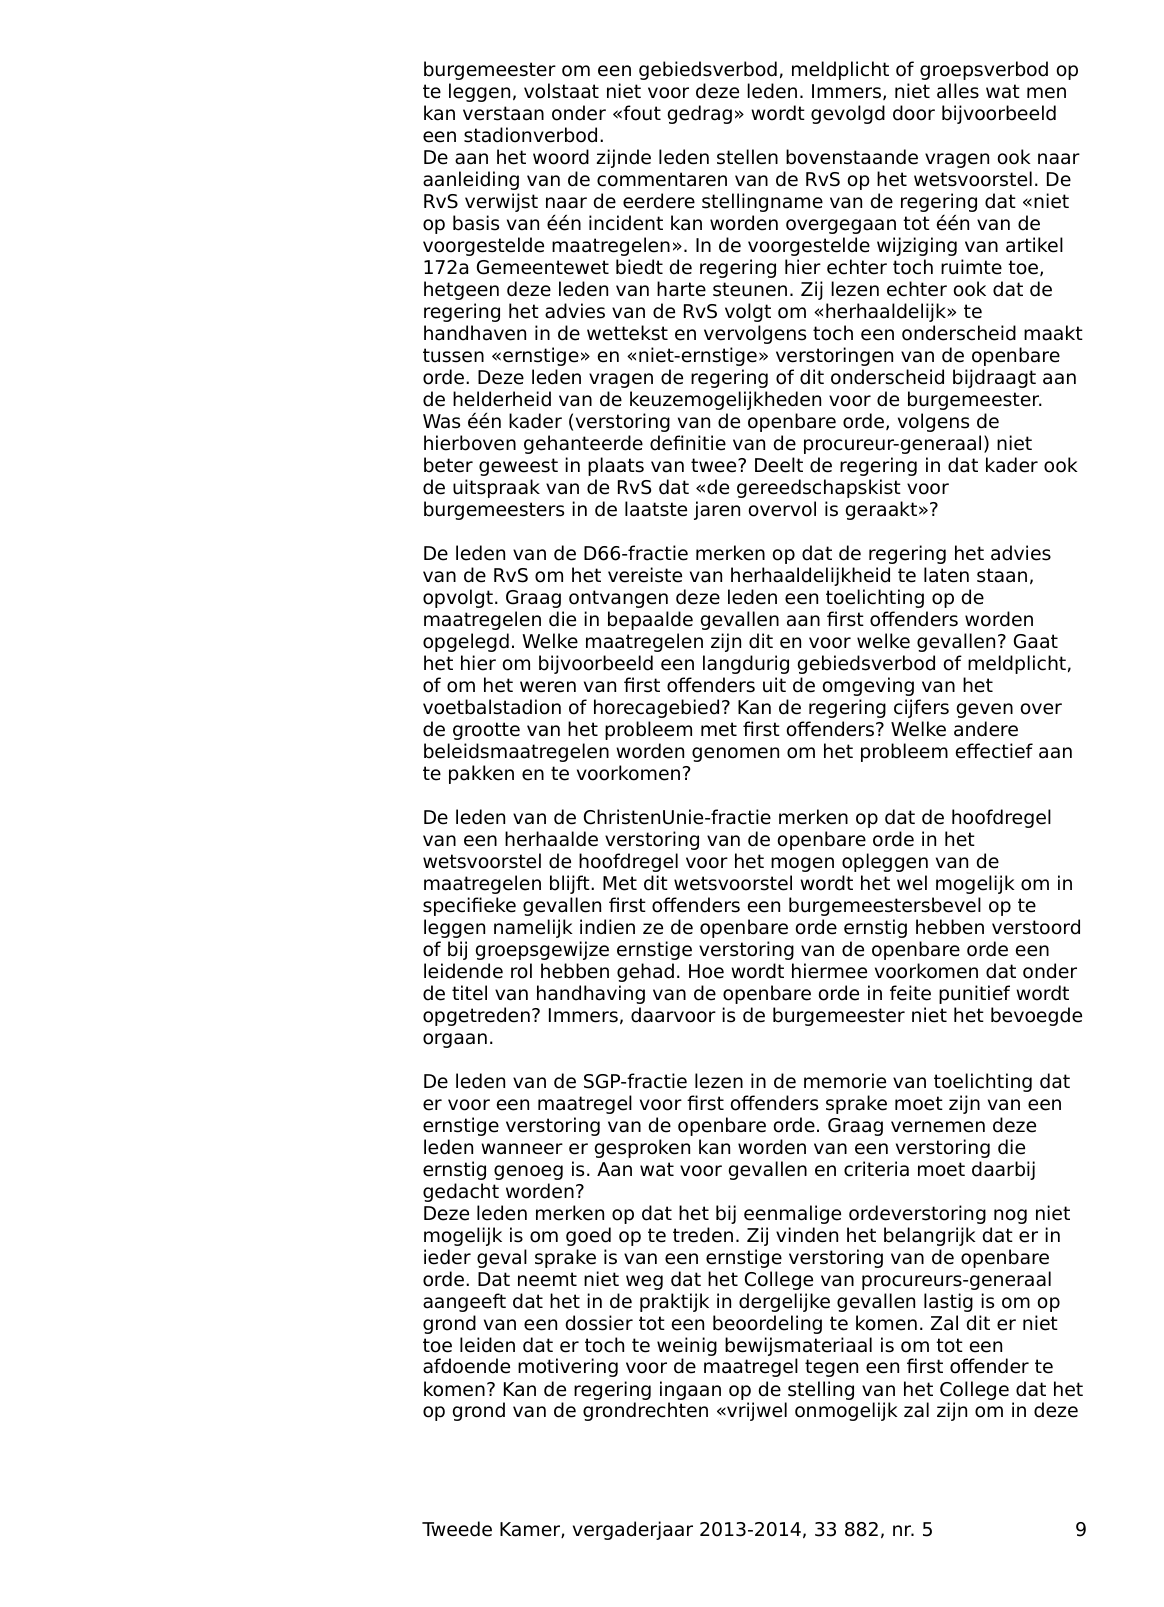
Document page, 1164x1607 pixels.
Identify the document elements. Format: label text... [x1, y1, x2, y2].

text De leden van de SGP-fractie lezen in de memorie van toelichting dat er voor een maatregel voor first offenders sprake moet zijn van een ernstige verstoring van de openbare orde. Graag vernemen deze leden wanneer er gesproken kan worden van een verstoring die ernstig genoeg is. Aan wat voor gevallen en criteria moet daarbij gedacht worden? [422, 1071, 1087, 1203]
text De leden van de ChristenUnie-fractie merken op dat de hoofdregel van een herhaalde verstoring van de openbare orde in het wetsvoorstel de hoofdregel voor het mogen opleggen van de maatregelen blijft. Met dit wetsvoorstel wordt het wel mogelijk om in specifieke gevallen first offenders een burgemeestersbevel op te leggen namelijk indien ze de openbare orde ernstig hebben verstoord of bij groepsgewijze ernstige verstoring van de openbare orde een leidende rol hebben gehad. Hoe wordt hiermee voorkomen dat onder de titel van handhaving van de openbare orde in feite punitief wordt opgetreden? Immers, daarvoor is de burgemeester niet het bevoegde orgaan. [422, 807, 1087, 1048]
text Deze leden merken op dat het bij eenmalige ordeverstoring nog niet mogelijk is om goed op te treden. Zij vinden het belangrijk dat er in ieder geval sprake is van een ernstige verstoring van de openbare orde. Dat neemt niet weg dat het College van procureurs-generaal aangeeft dat het in de praktijk in dergelijke gevallen lastig is om op grond van een dossier tot een beoordeling te komen. Zal dit er niet toe leiden dat er toch te weinig bewijsmateriaal is om tot een afdoende motivering voor de maatregel tegen een first offender te komen? Kan de regering ingaan op de stelling van het College dat het op grond van de grondrechten «vrijwel onmogelijk zal zijn om in deze [422, 1203, 1087, 1422]
text De aan het woord zijnde leden stellen bovenstaande vragen ook naar aanleiding van de commentaren van de RvS op het wetsvoorstel. De RvS verwijst naar de eerdere stellingname van de regering dat «niet op basis van één incident kan worden overgegaan tot één van de voorgestelde maatregelen». In de voorgestelde wijziging van artikel 172a Gemeentewet biedt de regering hier echter toch ruimte toe, hetgeen deze leden van harte steunen. Zij lezen echter ook dat de regering het advies van de RvS volgt om «herhaaldelijk» te handhaven in de wettekst en vervolgens toch een onderscheid maakt tussen «ernstige» en «niet-ernstige» verstoringen van de openbare orde. Deze leden vragen de regering of dit onderscheid bijdraagt aan de helderheid van de keuzemogelijkheden voor de burgemeester. Was één kader (verstoring van de openbare orde, volgens de hierboven gehanteerde definitie van de procureur-generaal) niet beter geweest in plaats van twee? Deelt de regering in dat kader ook de uitspraak van de RvS dat «de gereedschapskist voor burgemeesters in de laatste jaren overvol is geraakt»? [422, 147, 1087, 521]
text De leden van de D66-fractie merken op dat de regering het advies van de RvS om het vereiste van herhaaldelijkheid te laten staan, opvolgt. Graag ontvangen deze leden een toelichting op de maatregelen die in bepaalde gevallen aan first offenders worden opgelegd. Welke maatregelen zijn dit en voor welke gevallen? Gaat het hier om bijvoorbeeld een langdurig gebiedsverbod of meldplicht, of om het weren van first offenders uit de omgeving van het voetbalstadion of horecagebied? Kan de regering cijfers geven over de grootte van het probleem met first offenders? Welke andere beleidsmaatregelen worden genomen om het probleem effectief aan te pakken en te voorkomen? [422, 543, 1087, 784]
text burgemeester om een gebiedsverbod, meldplicht of groepsverbod op te leggen, volstaat niet voor deze leden. Immers, niet alles wat men kan verstaan onder «fout gedrag» wordt gevolgd door bijvoorbeeld een stadionverbod. [422, 59, 1087, 147]
